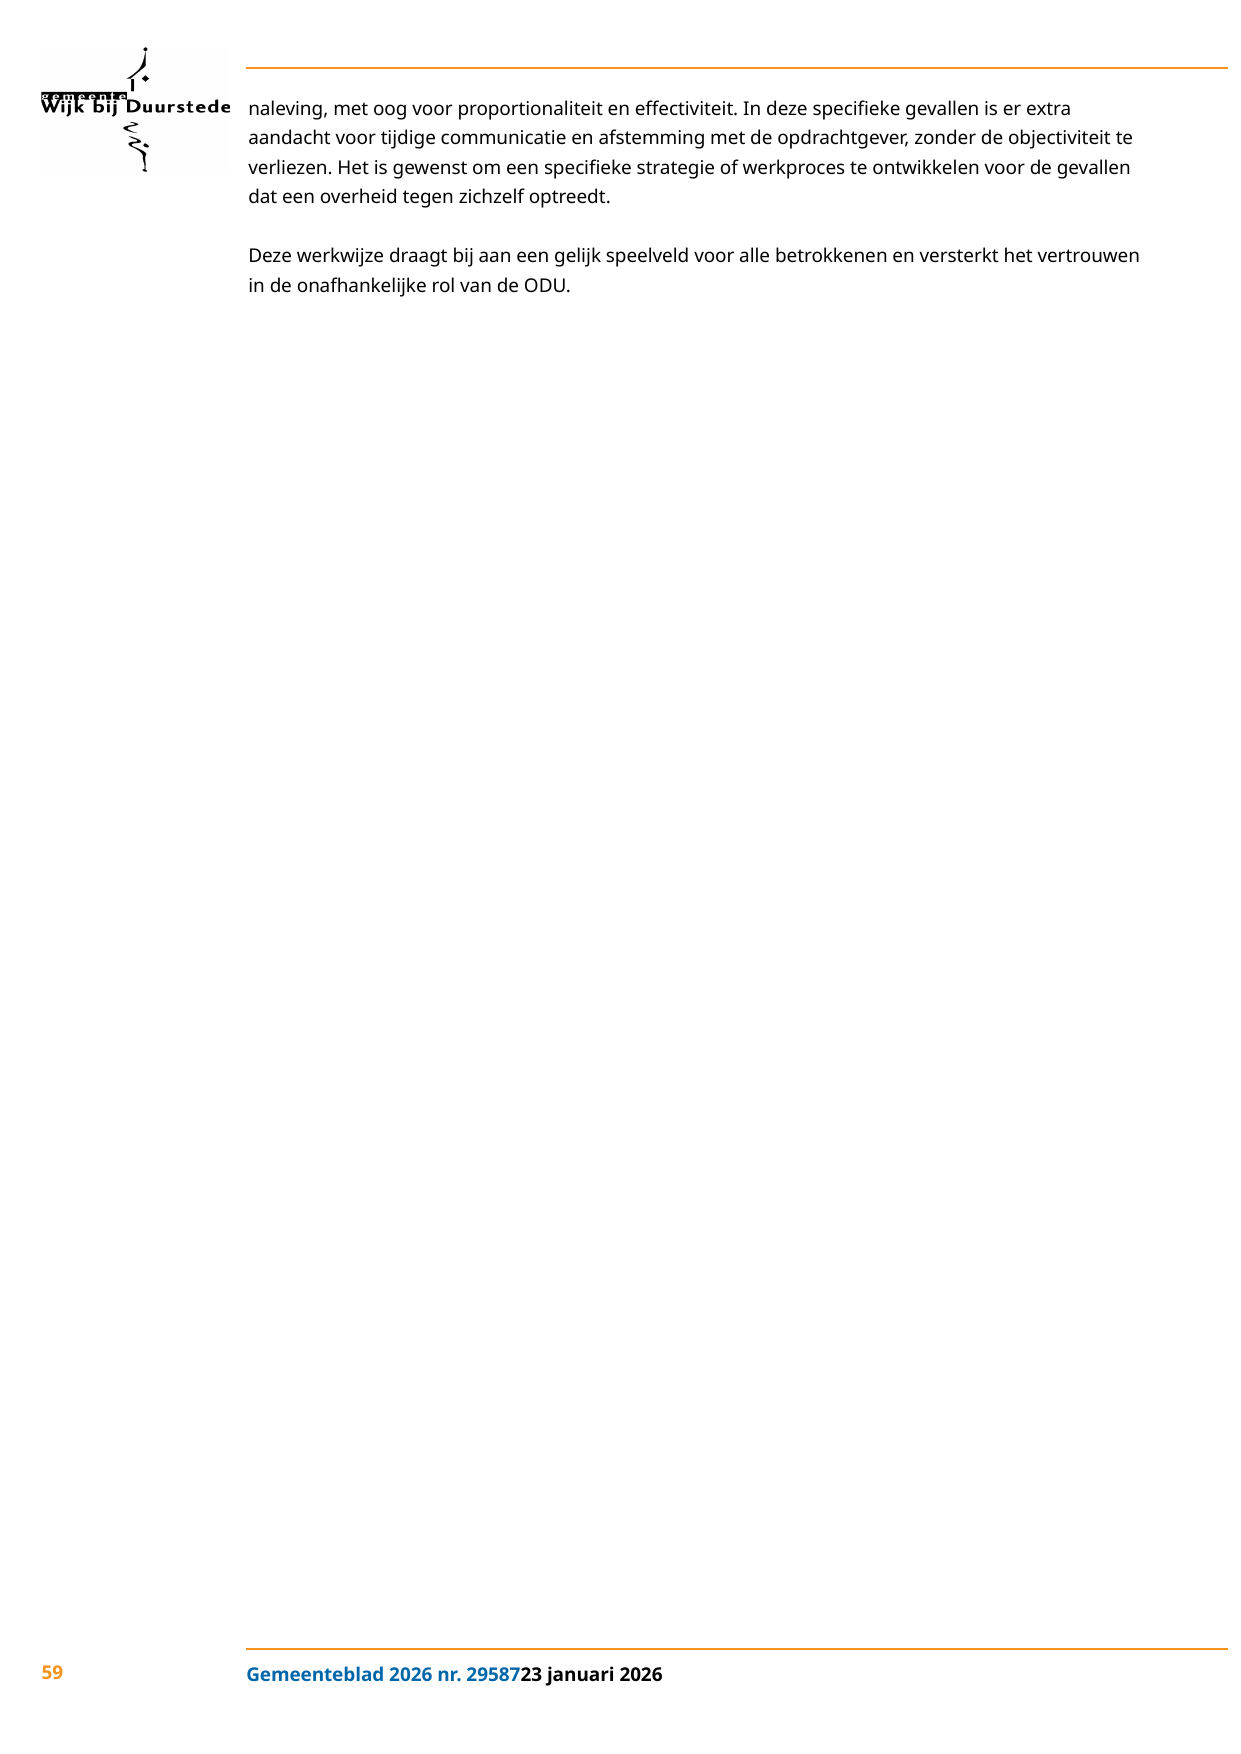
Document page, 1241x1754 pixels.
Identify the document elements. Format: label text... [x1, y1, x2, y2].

picture [41, 47, 231, 172]
text naleving, met oog voor proportionaliteit en effectiviteit. In deze specifieke gevallen is er extra aandacht voor tijdige communicatie en afstemming met de opdrachtgever, zonder de objectiviteit te verliezen. Het is gewenst om een specifieke strategie of werkproces te ontwikkelen voor de gevallen dat een overheid tegen zichzelf optreedt. [248, 95, 1152, 209]
text Deze werkwijze draagt bij aan een gelijk speelveld voor alle betrokkenen en versterkt het vertrouwen in de onafhankelijke rol van de ODU. [248, 243, 1152, 298]
